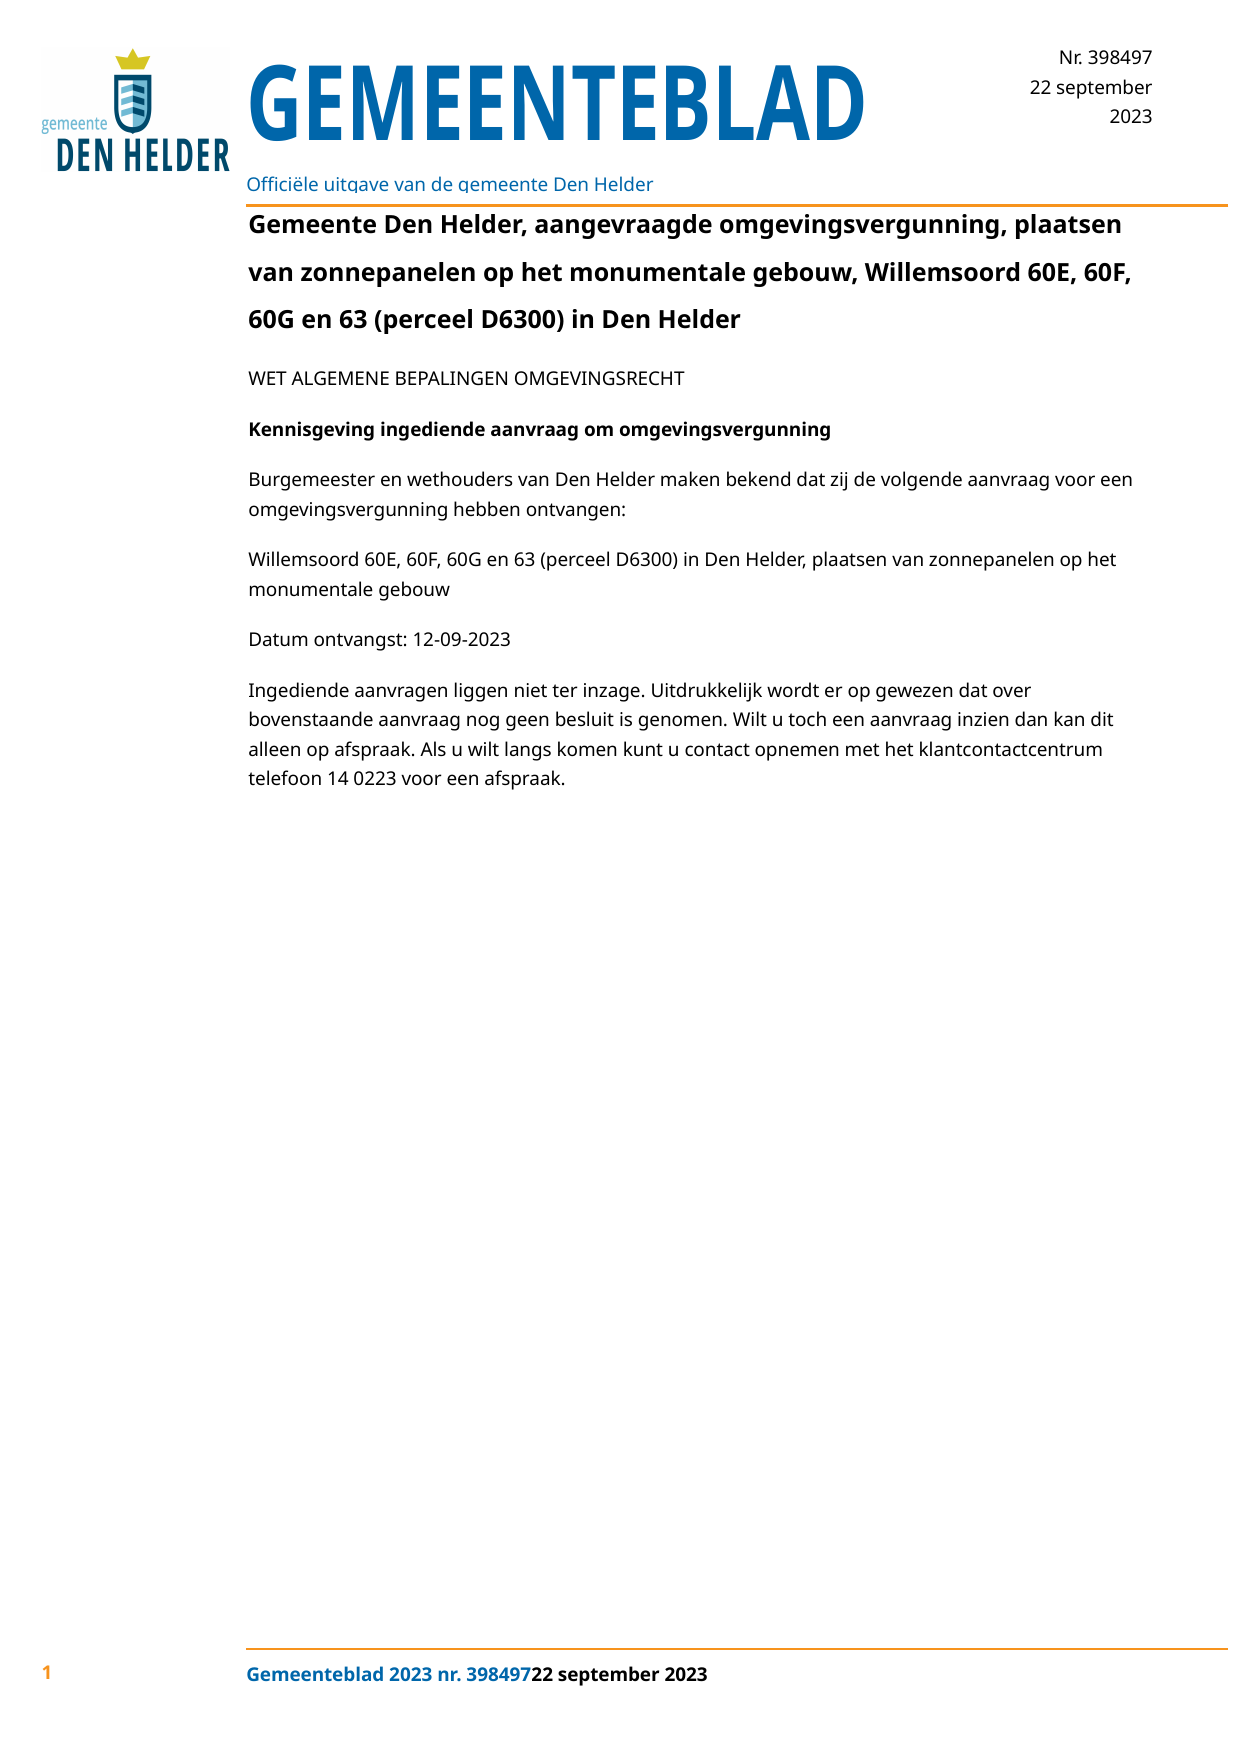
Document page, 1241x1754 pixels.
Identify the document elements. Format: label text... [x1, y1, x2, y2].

text Gemeente Den Helder, aangevraagde omgevingsvergunning, plaatsen van zonnepanelen op het monumentale gebouw, Willemsoord 60E, 60F, 60G en 63 (perceel D6300) in Den Helder [248, 207, 1152, 336]
text Kennisgeving ingediende aanvraag om omgevingsvergunning [248, 416, 1152, 442]
picture [41, 47, 231, 172]
text Datum ontvangst: 12-09-2023 [248, 626, 1152, 652]
text Ingediende aanvragen liggen niet ter inzage. Uitdrukkelijk wordt er op gewezen dat over bovenstaande aanvraag nog geen besluit is genomen. Wilt u toch een aanvraag inzien dan kan dit alleen op afspraak. Als u wilt langs komen kunt u contact opnemen met het klantcontactcentrum telefoon 14 0223 voor een afspraak. [248, 677, 1152, 791]
text Burgemeester en wethouders van Den Helder maken bekend dat zij de volgende aanvraag voor een omgevingsvergunning hebben ontvangen: [248, 466, 1152, 522]
text Willemsoord 60E, 60F, 60G en 63 (perceel D6300) in Den Helder, plaatsen van zonnepanelen op het monumentale gebouw [248, 546, 1152, 602]
picture [182, 144, 187, 165]
picture [100, 154, 106, 172]
picture [220, 160, 224, 172]
picture [130, 157, 135, 172]
text WET ALGEMENE BEPALINGEN OMGEVINGSRECHT [248, 366, 1152, 391]
picture [63, 144, 68, 165]
